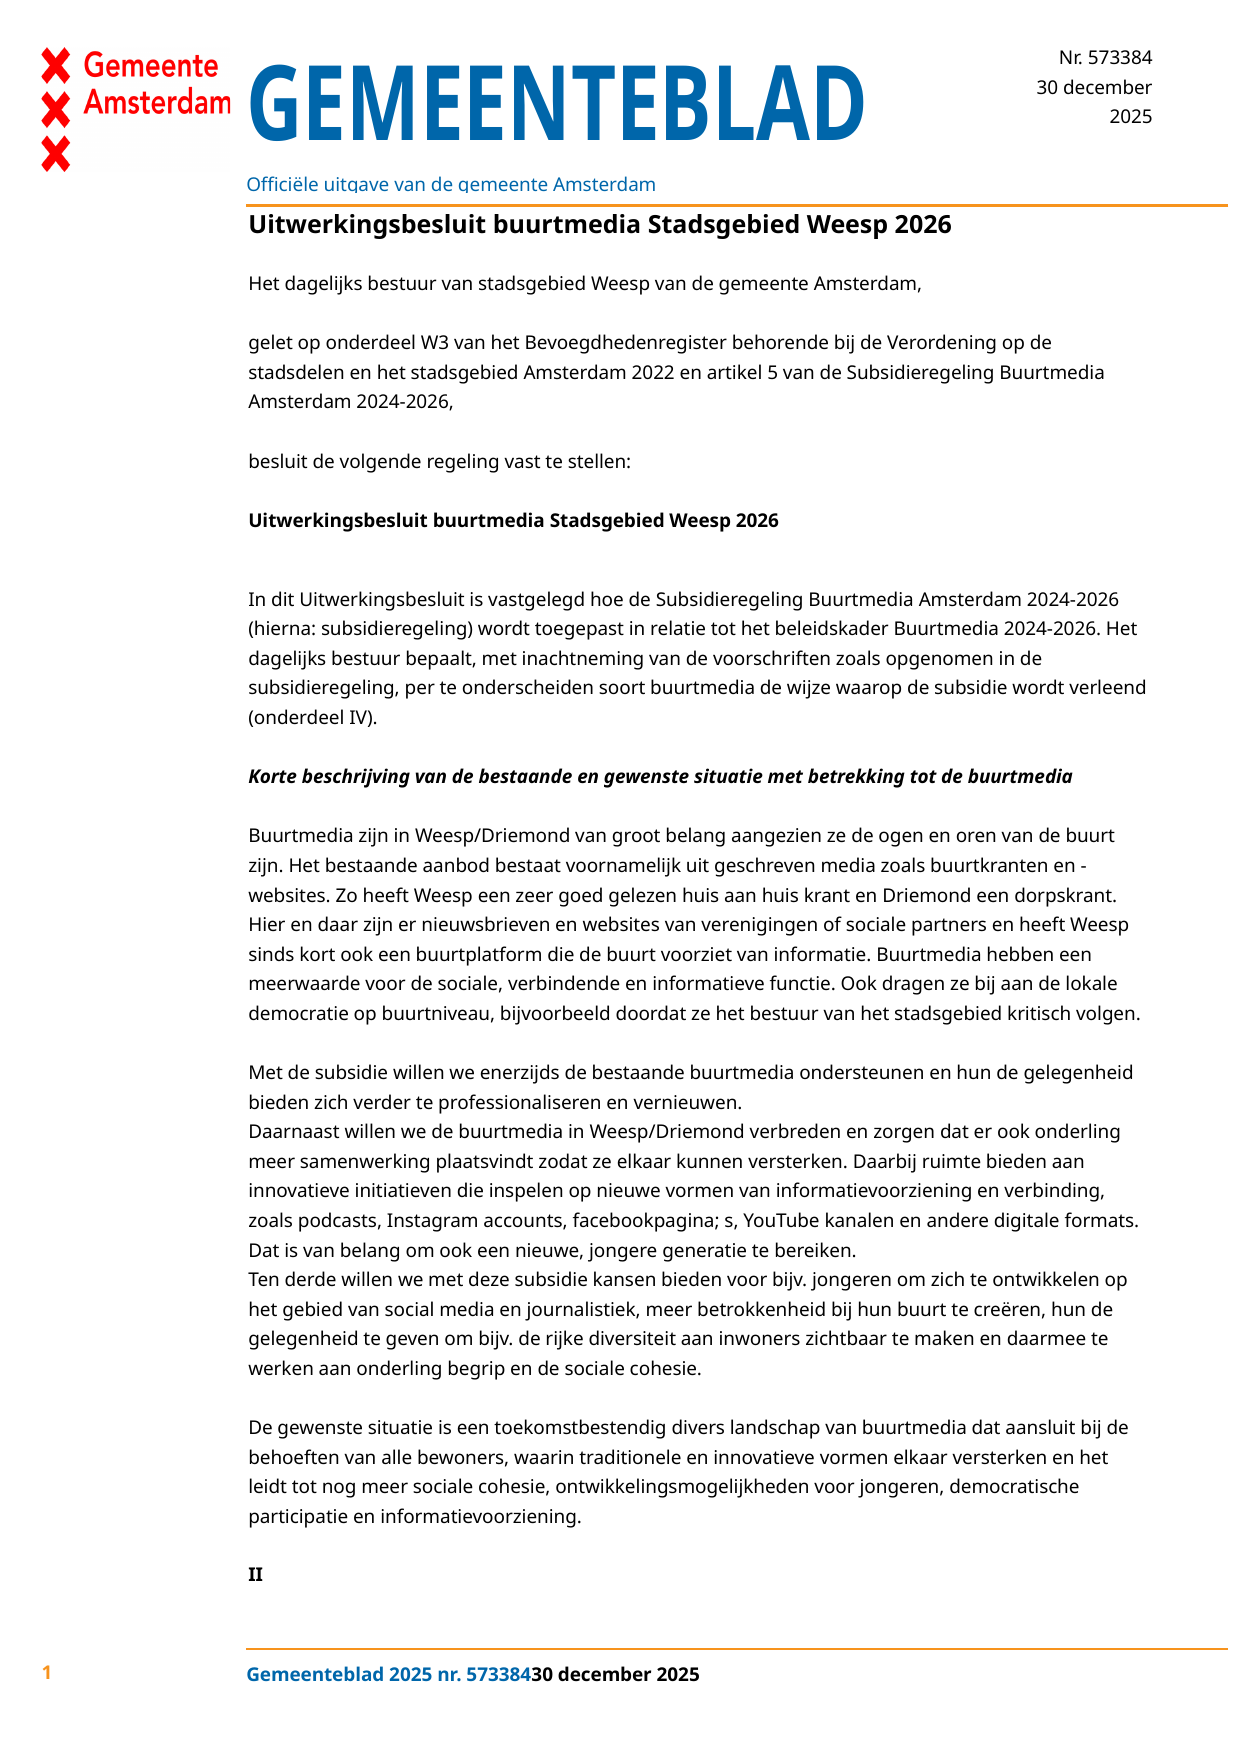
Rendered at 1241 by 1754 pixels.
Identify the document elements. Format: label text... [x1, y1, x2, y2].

text Korte beschrijving van de bestaande en gewenste situatie met betrekking tot de buurtmedia [248, 763, 1152, 789]
text besluit de volgende regeling vast te stellen: [248, 448, 1152, 473]
text Uitwerkingsbesluit buurtmedia Stadsgebied Weesp 2026 [248, 507, 1152, 533]
text In dit Uitwerkingsbesluit is vastgelegd hoe de Subsidieregeling Buurtmedia Amsterdam 2024-2026 (hierna: subsidieregeling) wordt toegepast in relatie tot het beleidskader Buurtmedia 2024-2026. Het dagelijks bestuur bepaalt, met inachtneming van de voorschriften zoals opgenomen in de subsidieregeling, per te onderscheiden soort buurtmedia de wijze waarop de subsidie wordt verleend (onderdeel IV). [248, 586, 1152, 730]
picture [41, 47, 231, 172]
text Uitwerkingsbesluit buurtmedia Stadsgebied Weesp 2026 [248, 207, 1152, 241]
text gelet op onderdeel W3 van het Bevoegdhedenregister behorende bij de Verordening op de stadsdelen en het stadsgebied Amsterdam 2022 en artikel 5 van de Subsidieregeling Buurtmedia Amsterdam 2024-2026, [248, 329, 1152, 414]
table_header Buurtmedia zijn in Weesp/Driemond van groot belang aangezien ze de ogen en oren van de buurt zijn. Het bestaande aanbod bestaat voornamelijk uit geschreven media zoals buurtkranten en -websites. Zo heeft Weesp een zeer goed gelezen huis aan huis krant en Driemond een dorpskrant. Hier en daar zijn er nieuwsbrieven en websites van verenigingen of sociale partners en heeft Weesp sinds kort ook een buurtplatform die de buurt voorziet van informatie. Buurtmedia hebben een meerwaarde voor de sociale, verbindende en informatieve functie. Ook dragen ze bij aan de lokale democratie op buurtniveau, bijvoorbeeld doordat ze het bestuur van het stadsgebied kritisch volgen. Met de subsidie willen we enerzijds de bestaande buurtmedia ondersteunen en hun de gelegenheid bieden zich verder te professionaliseren en vernieuwen. Daarnaast willen we de buurtmedia in Weesp/Driemond verbreden en zorgen dat er ook onderling meer samenwerking plaatsvindt zodat ze elkaar kunnen versterken. Daarbij ruimte bieden aan innovatieve initiatieven die inspelen op nieuwe vormen van informatievoorziening en verbinding, zoals podcasts, Instagram accounts, facebookpagina; s, YouTube kanalen en andere digitale formats. Dat is van belang om ook een nieuwe, jongere generatie te bereiken. Ten derde willen we met deze subsidie kansen bieden voor bijv. jongeren om zich te ontwikkelen op het gebied van social media en journalistiek, meer betrokkenheid bij hun buurt te creëren, hun de gelegenheid te geven om bijv. de rijke diversiteit aan inwoners zichtbaar te maken en daarmee te werken aan onderling begrip en de sociale cohesie. De gewenste situatie is een toekomstbestendig divers landschap van buurtmedia dat aansluit bij de behoeften van alle bewoners, waarin traditionele en innovatieve vormen elkaar versterken en het leidt tot nog meer sociale cohesie, ontwikkelingsmogelijkheden voor jongeren, democratische participatie en informatievoorziening. [248, 823, 1152, 1529]
text II [248, 1562, 1152, 1587]
text Het dagelijks bestuur van stadsgebied Weesp van de gemeente Amsterdam, [248, 270, 1152, 296]
